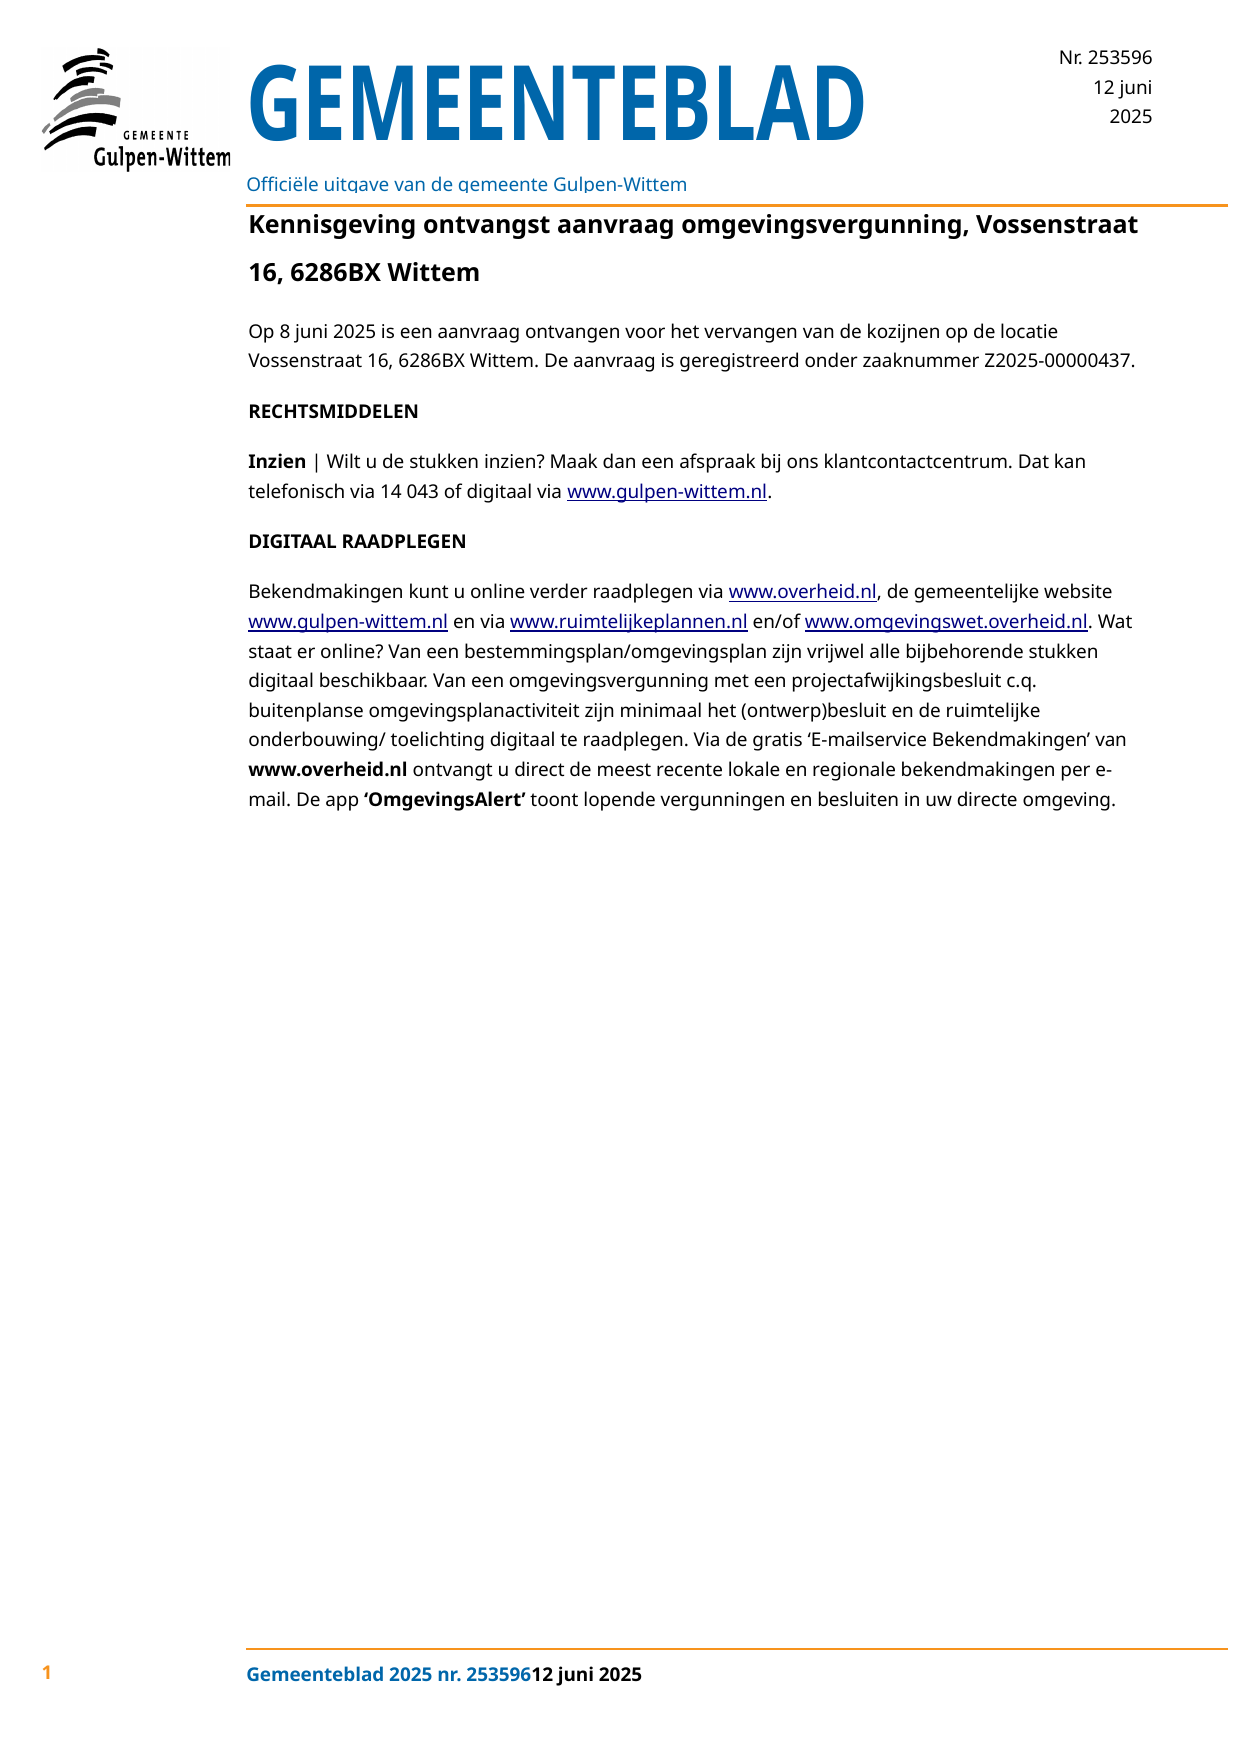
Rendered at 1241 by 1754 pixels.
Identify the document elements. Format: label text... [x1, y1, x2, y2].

text RECHTSMIDDELEN [248, 398, 1152, 424]
text Kennisgeving ontvangst aanvraag omgevingsvergunning, Vossenstraat 16, 6286BX Wittem [248, 207, 1152, 288]
text DIGITAAL RAADPLEGEN [248, 528, 1152, 554]
picture [41, 47, 231, 172]
text Inzien | Wilt u de stukken inzien? Maak dan een afspraak bij ons klantcontactcentrum. Dat kan telefonisch via 14 043 of digitaal via www.gulpen-wittem.nl. [248, 448, 1152, 504]
text Op 8 juni 2025 is een aanvraag ontvangen voor het vervangen van de kozijnen op de locatie Vossenstraat 16, 6286BX Wittem. De aanvraag is geregistreerd onder zaaknummer Z2025-00000437. [248, 318, 1152, 373]
text Bekendmakingen kunt u online verder raadplegen via www.overheid.nl, de gemeentelijke website www.gulpen-wittem.nl en via www.ruimtelijkeplannen.nl en/of www.omgevingswet.overheid.nl. Wat staat er online? Van een bestemmingsplan/omgevingsplan zijn vrijwel alle bijbehorende stukken digitaal beschikbaar. Van een omgevingsvergunning met een projectafwijkingsbesluit c.q. buitenplanse omgevingsplanactiviteit zijn minimaal het (ontwerp)besluit en de ruimtelijke onderbouwing/ toelichting digitaal te raadplegen. Via de gratis ‘E-mailservice Bekendmakingen’ van www.overheid.nl ontvangt u direct de meest recente lokale en regionale bekendmakingen per e-mail. De app ‘OmgevingsAlert’ toont lopende vergunningen en besluiten in uw directe omgeving. [248, 579, 1152, 812]
